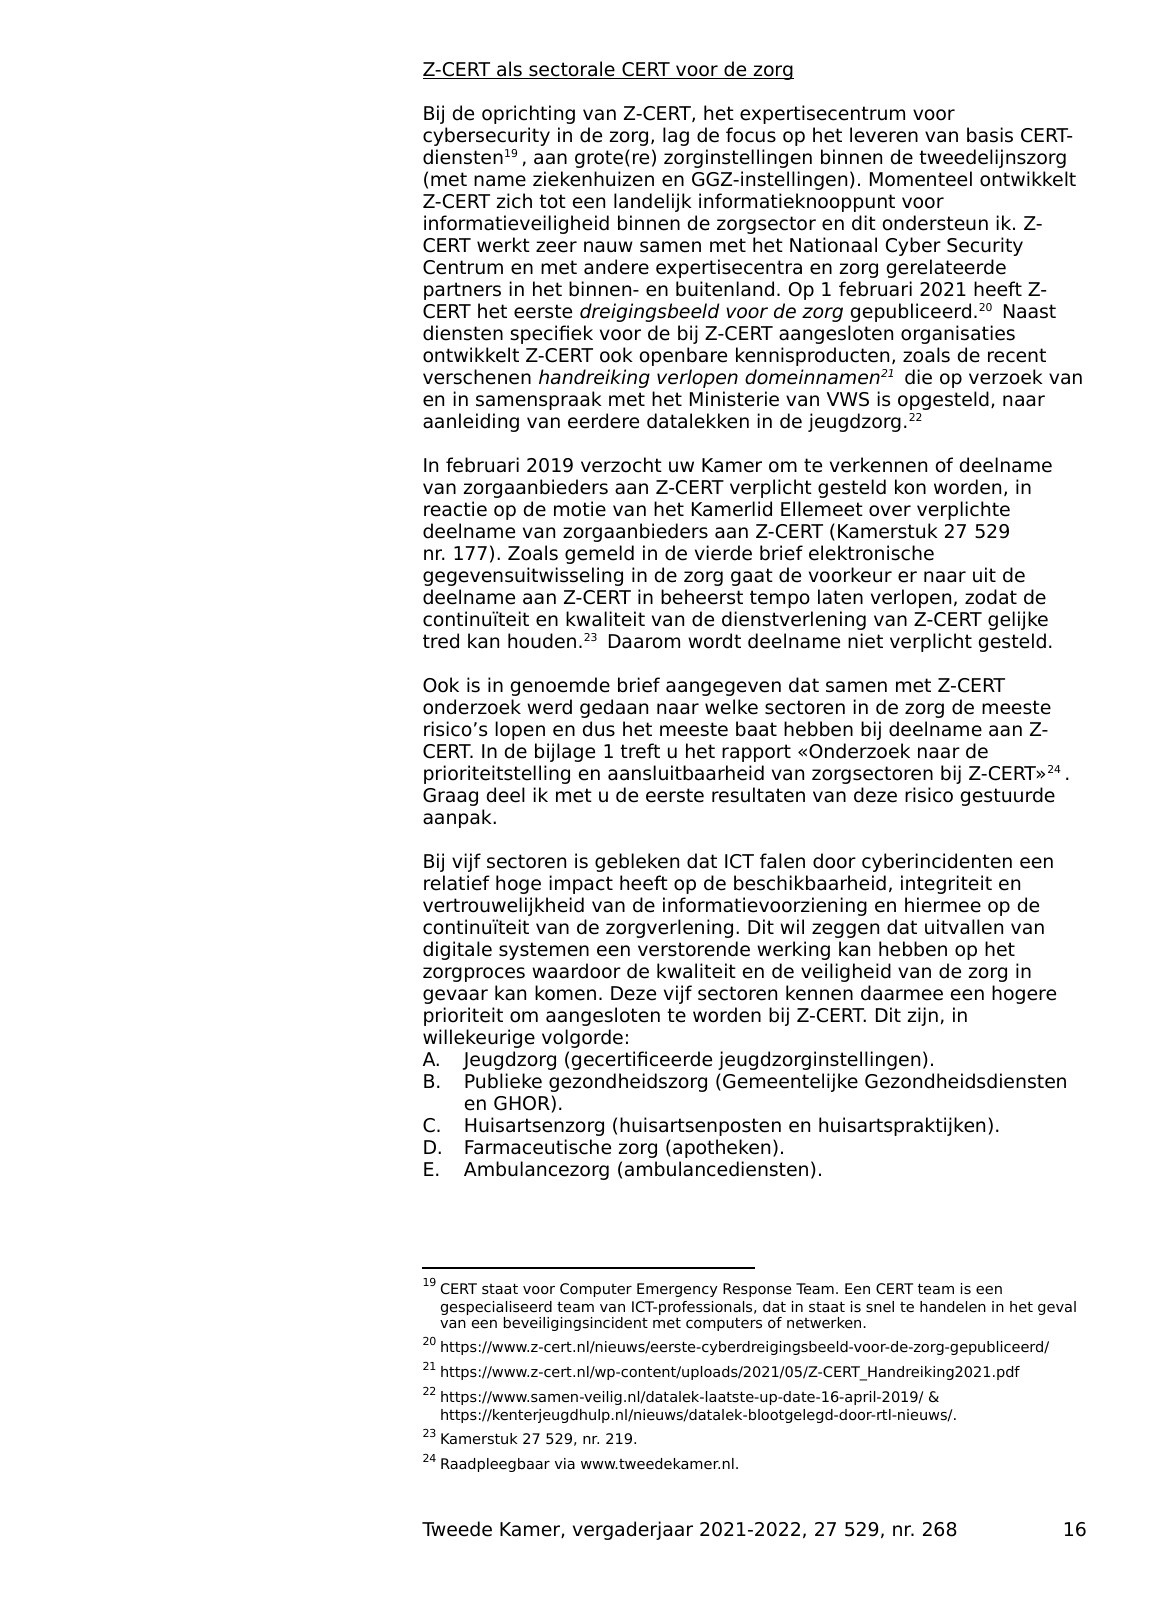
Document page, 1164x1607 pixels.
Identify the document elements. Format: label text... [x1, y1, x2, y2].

text https://www.z-cert.nl/wp-content/uploads/2021/05/Z-CERT_Handreiking2021.pdf [422, 1360, 1087, 1382]
text Raadpleegbaar via www.tweedekamer.nl. [422, 1452, 1087, 1474]
text Kamerstuk 27 529, nr. 219. [422, 1427, 1087, 1449]
text D. Farmaceutische zorg (apotheken). [422, 1137, 1087, 1159]
text In februari 2019 verzocht uw Kamer om te verkennen of deelname van zorgaanbieders aan Z-CERT verplicht gesteld kon worden, in reactie op de motie van het Kamerlid Ellemeet over verplichte deelname van zorgaanbieders aan Z-CERT (Kamerstuk 27 529 nr. 177). Zoals gemeld in de vierde brief elektronische gegevensuitwisseling in de zorg gaat de voorkeur er naar uit de deelname aan Z-CERT in beheerst tempo laten verlopen, zodat de continuïteit en kwaliteit van de dienstverlening van Z-CERT gelijke tred kan houden. Daarom wordt deelname niet verplicht gesteld. [422, 455, 1087, 653]
text C. Huisartsenzorg (huisartsenposten en huisartspraktijken). [422, 1115, 1087, 1137]
text B. Publieke gezondheidszorg (Gemeentelijke Gezondheidsdiensten en GHOR). [422, 1071, 1087, 1115]
text Ook is in genoemde brief aangegeven dat samen met Z-CERT onderzoek werd gedaan naar welke sectoren in de zorg de meeste risico’s lopen en dus het meeste baat hebben bij deelname aan Z-CERT. In de bijlage 1 treft u het rapport «Onderzoek naar de prioriteitstelling en aansluitbaarheid van zorgsectoren bij Z-CERT». Graag deel ik met u de eerste resultaten van deze risico gestuurde aanpak. [422, 675, 1087, 829]
text A. Jeugdzorg (gecertificeerde jeugdzorginstellingen). [422, 1049, 1087, 1071]
text https://www.z-cert.nl/nieuws/eerste-cyberdreigingsbeeld-voor-de-zorg-gepubliceerd/ [422, 1335, 1087, 1357]
text E. Ambulancezorg (ambulancediensten). [422, 1159, 1087, 1181]
text CERT staat voor Computer Emergency Response Team. Een CERT team is een gespecialiseerd team van ICT-professionals, dat in staat is snel te handelen in het geval van een beveiligingsincident met computers of netwerken. [422, 1277, 1087, 1332]
text https://www.samen-veilig.nl/datalek-laatste-up-date-16-april-2019/ & https://kenterjeugdhulp.nl/nieuws/datalek-blootgelegd-door-rtl-nieuws/. [422, 1385, 1087, 1424]
subtitle Z-CERT als sectorale CERT voor de zorg [422, 59, 1087, 81]
text Bij de oprichting van Z-CERT, het expertisecentrum voor cybersecurity in de zorg, lag de focus op het leveren van basis CERT-diensten, aan grote(re) zorginstellingen binnen de tweedelijnszorg (met name ziekenhuizen en GGZ-instellingen). Momenteel ontwikkelt Z-CERT zich tot een landelijk informatieknooppunt voor informatieveiligheid binnen de zorgsector en dit ondersteun ik. Z-CERT werkt zeer nauw samen met het Nationaal Cyber Security Centrum en met andere expertisecentra en zorg gerelateerde partners in het binnen- en buitenland. Op 1 februari 2021 heeft Z-CERT het eerste dreigingsbeeld voor de zorg gepubliceerd. Naast diensten specifiek voor de bij Z-CERT aangesloten organisaties ontwikkelt Z-CERT ook openbare kennisproducten, zoals de recent verschenen handreiking verlopen domeinnamen die op verzoek van en in samenspraak met het Ministerie van VWS is opgesteld, naar aanleiding van eerdere datalekken in de jeugdzorg. [422, 103, 1087, 433]
text Bij vijf sectoren is gebleken dat ICT falen door cyberincidenten een relatief hoge impact heeft op de beschikbaarheid, integriteit en vertrouwelijkheid van de informatievoorziening en hiermee op de continuïteit van de zorgverlening. Dit wil zeggen dat uitvallen van digitale systemen een verstorende werking kan hebben op het zorgproces waardoor de kwaliteit en de veiligheid van de zorg in gevaar kan komen. Deze vijf sectoren kennen daarmee een hogere prioriteit om aangesloten te worden bij Z-CERT. Dit zijn, in willekeurige volgorde: [422, 851, 1087, 1049]
